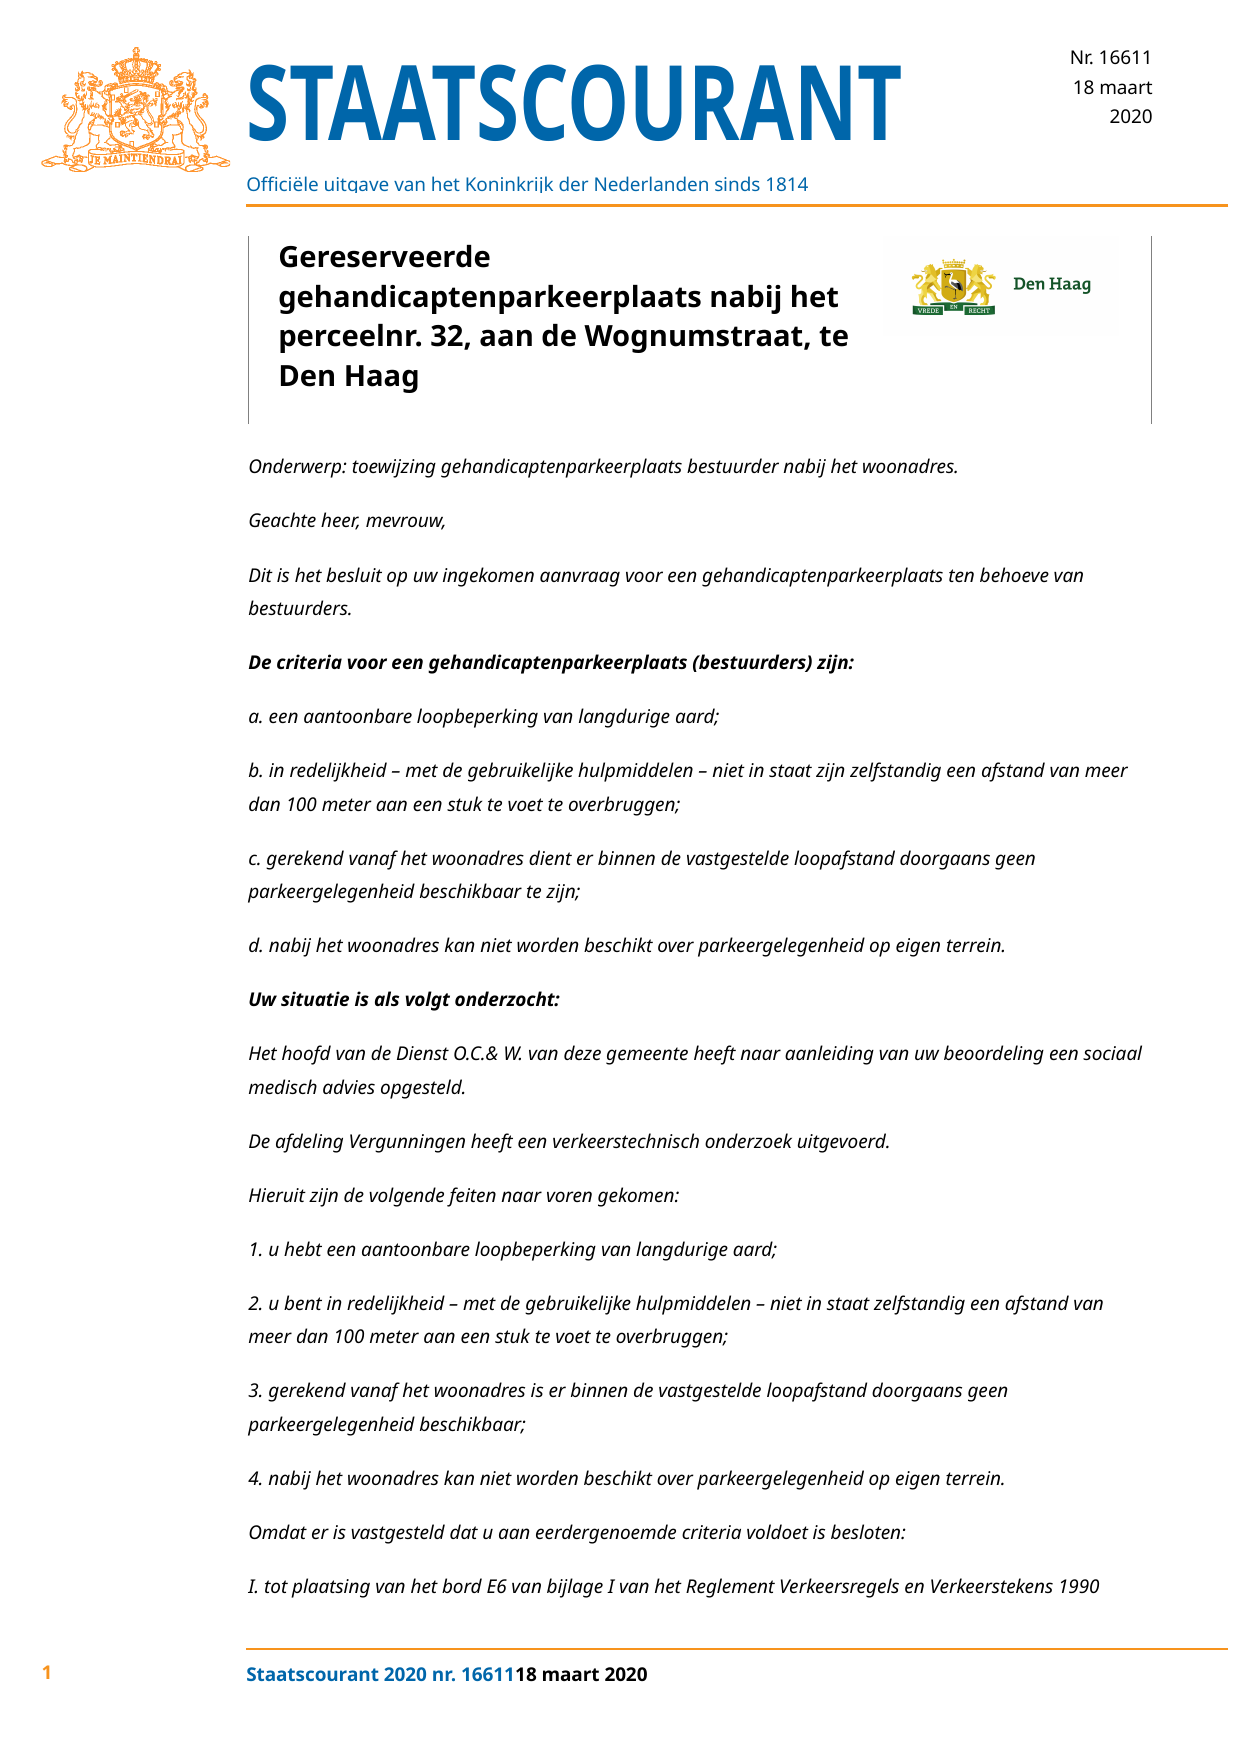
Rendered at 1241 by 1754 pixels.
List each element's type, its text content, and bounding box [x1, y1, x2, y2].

text 4. nabij het woonadres kan niet worden beschikt over parkeergelegenheid op eigen terrein. [248, 1465, 1152, 1491]
text Het hoofd van de Dienst O.C.& W. van deze gemeente heeft naar aanleiding van uw beoordeling een sociaal medisch advies opgesteld. [248, 1041, 1152, 1100]
table_header Gereserveerde gehandicaptenparkeerplaats nabij het perceelnr. 32, aan de Wognumstraat, te Den Haag [249, 236, 850, 424]
text 2. u bent in redelijkheid – met de gebruikelijke hulpmiddelen – niet in staat zelfstandig een afstand van meer dan 100 meter aan een stuk te voet te overbruggen; [248, 1290, 1152, 1349]
text Dit is het besluit op uw ingekomen aanvraag voor een gehandicaptenparkeerplaats ten behoeve van bestuurders. [248, 562, 1152, 621]
text 3. gerekend vanaf het woonadres is er binnen de vastgestelde loopafstand doorgaans geen parkeergelegenheid beschikbaar; [248, 1378, 1152, 1437]
table_header [850, 236, 1151, 424]
picture [41, 47, 231, 172]
text d. nabij het woonadres kan niet worden beschikt over parkeergelegenheid op eigen terrein. [248, 932, 1152, 958]
text Onderwerp: toewijzing gehandicaptenparkeerplaats bestuurder nabij het woonadres. [248, 454, 1152, 479]
text I. tot plaatsing van het bord E6 van bijlage I van het Reglement Verkeersregels en Verkeerstekens 1990 [248, 1573, 1152, 1599]
text c. gerekend vanaf het woonadres dient er binnen de vastgestelde loopafstand doorgaans geen parkeergelegenheid beschikbaar te zijn; [248, 845, 1152, 904]
text De criteria voor een gehandicaptenparkeerplaats (bestuurders) zijn: [248, 649, 1152, 675]
text a. een aantoonbare loopbeperking van langdurige aard; [248, 703, 1152, 729]
text Uw situatie is als volgt onderzocht: [248, 986, 1152, 1012]
text 1. u hebt een aantoonbare loopbeperking van langdurige aard; [248, 1236, 1152, 1262]
text b. in redelijkheid – met de gebruikelijke hulpmiddelen – niet in staat zijn zelfstandig een afstand van meer dan 100 meter aan een stuk te voet te overbruggen; [248, 757, 1152, 817]
text Geachte heer, mevrouw, [248, 508, 1152, 533]
text De afdeling Vergunningen heeft een verkeerstechnisch onderzoek uitgevoerd. [248, 1128, 1152, 1154]
text Omdat er is vastgesteld dat u aan eerdergenoemde criteria voldoet is besloten: [248, 1519, 1152, 1545]
picture [882, 236, 1119, 336]
text Hieruit zijn de volgende feiten naar voren gekomen: [248, 1182, 1152, 1208]
